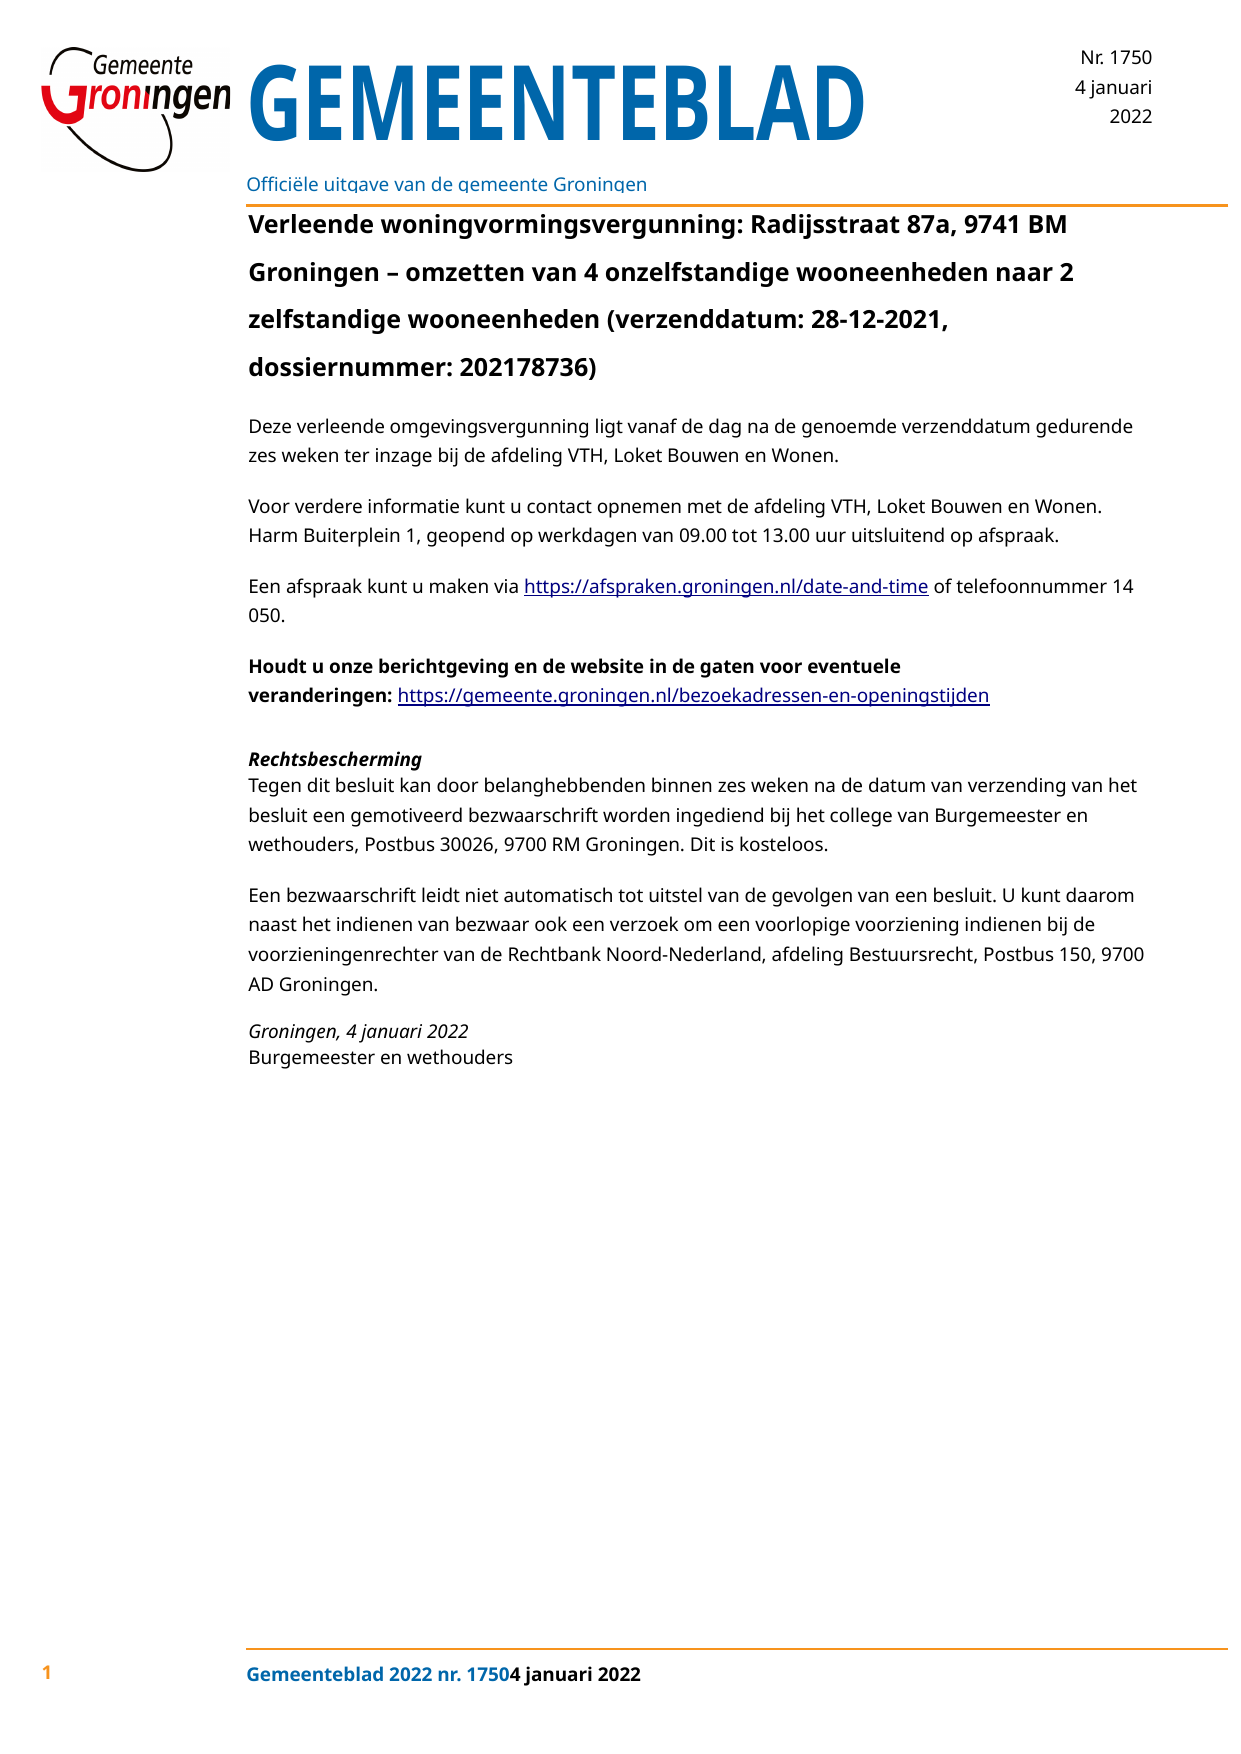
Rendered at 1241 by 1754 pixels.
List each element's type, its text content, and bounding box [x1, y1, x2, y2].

text Een bezwaarschrift leidt niet automatisch tot uitstel van de gevolgen van een besluit. U kunt daarom naast het indienen van bezwaar ook een verzoek om een voorlopige voorziening indienen bij de voorzieningenrechter van de Rechtbank Noord-Nederland, afdeling Bestuursrecht, Postbus 150, 9700 AD Groningen. [248, 882, 1152, 996]
text Deze verleende omgevingsvergunning ligt vanaf de dag na de genoemde verzenddatum gedurende zes weken ter inzage bij de afdeling VTH, Loket Bouwen en Wonen. [248, 413, 1152, 468]
text Rechtsbescherming [248, 747, 1152, 772]
text Verleende woningvormingsvergunning: Radijsstraat 87a, 9741 BM Groningen – omzetten van 4 onzelfstandige wooneenheden naar 2 zelfstandige wooneenheden (verzenddatum: 28-12-2021, dossiernummer: 202178736) [248, 207, 1152, 384]
text Groningen, 4 januari 2022 [248, 1018, 1152, 1044]
picture [41, 47, 231, 172]
text Burgemeester en wethouders [248, 1044, 1152, 1070]
text Tegen dit besluit kan door belanghebbenden binnen zes weken na de datum van verzending van het besluit een gemotiveerd bezwaarschrift worden ingediend bij het college van Burgemeester en wethouders, Postbus 30026, 9700 RM Groningen. Dit is kosteloos. [248, 772, 1152, 857]
text Houdt u onze berichtgeving en de website in de gaten voor eventuele veranderingen: https://gemeente.groningen.nl/bezoekadressen-en-openingstijden [248, 653, 1152, 708]
text Een afspraak kunt u maken via https://afspraken.groningen.nl/date-and-time of telefoonnummer 14 050. [248, 573, 1152, 628]
text Voor verdere informatie kunt u contact opnemen met de afdeling VTH, Loket Bouwen en Wonen. Harm Buiterplein 1, geopend op werkdagen van 09.00 tot 13.00 uur uitsluitend op afspraak. [248, 493, 1152, 548]
